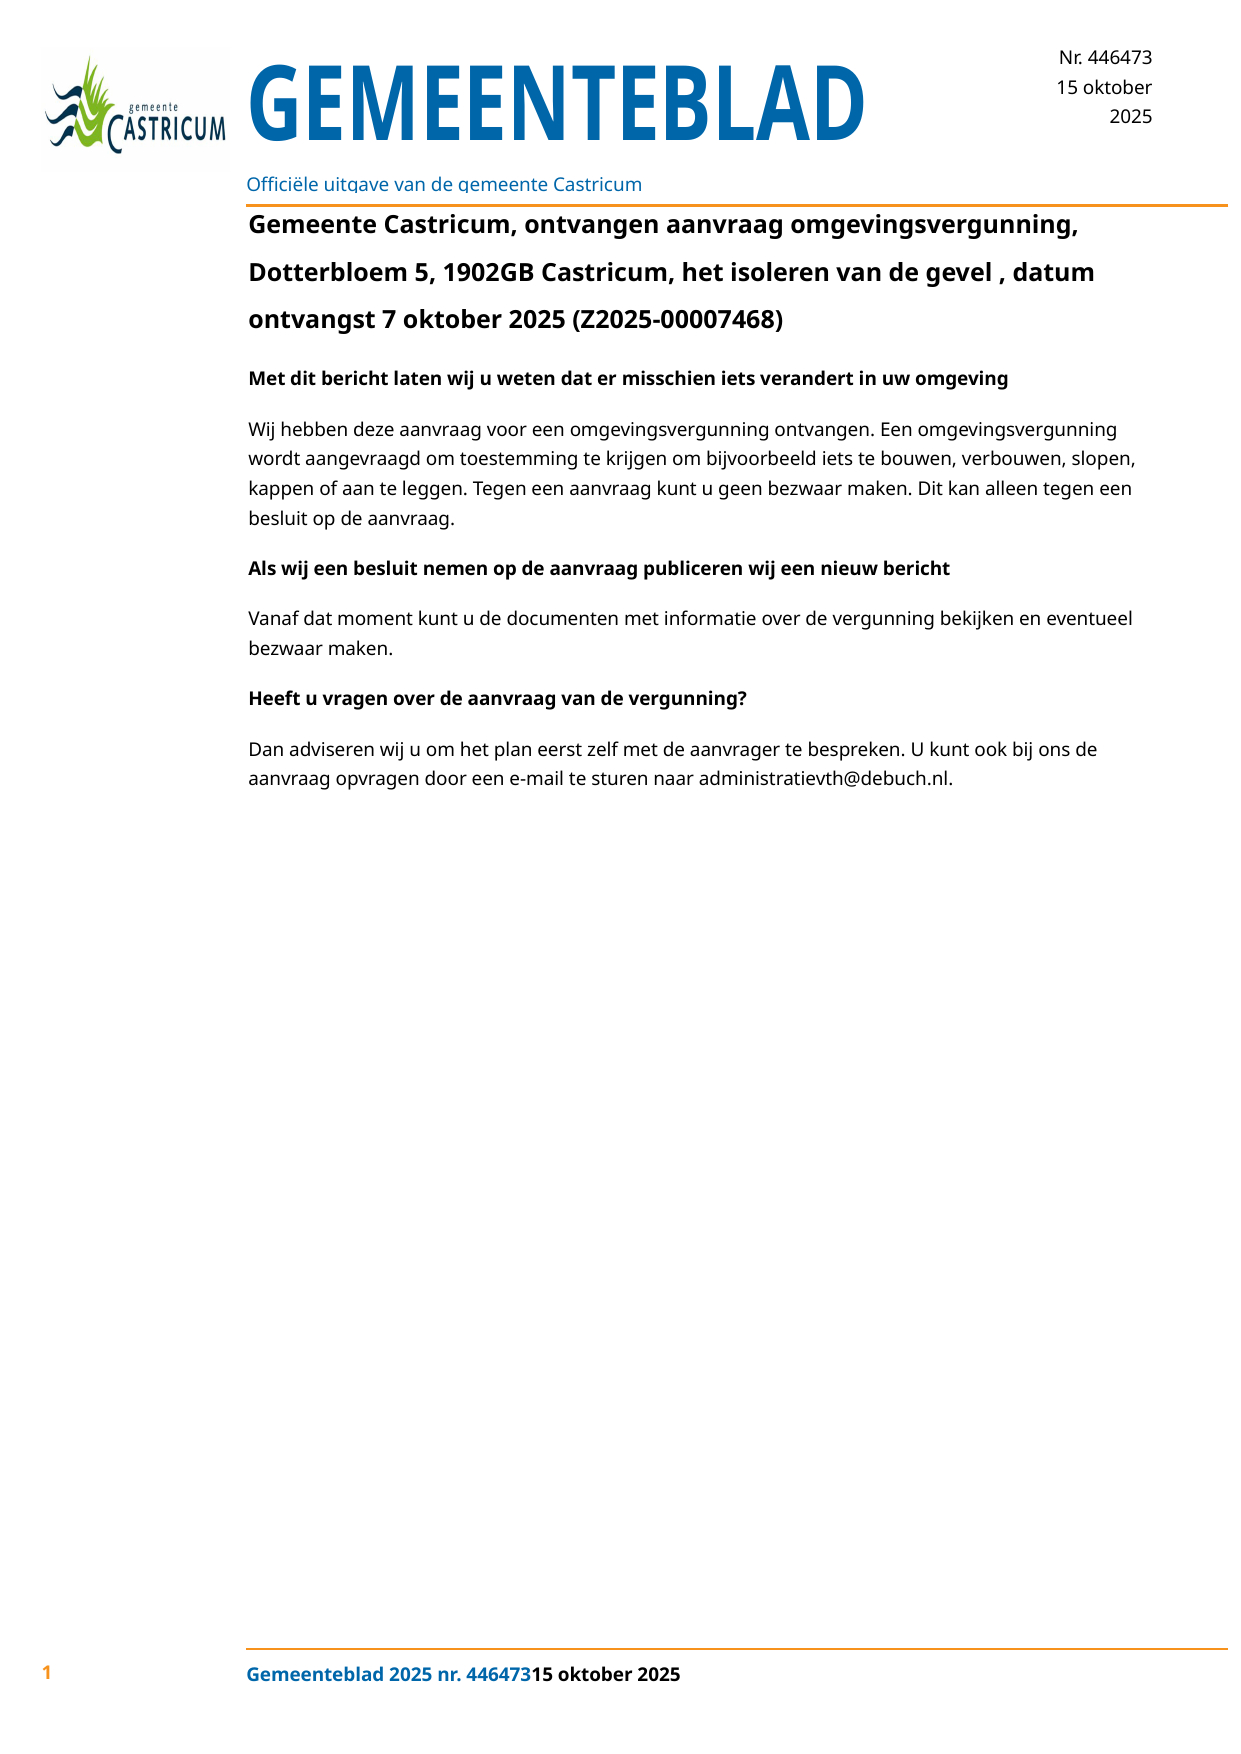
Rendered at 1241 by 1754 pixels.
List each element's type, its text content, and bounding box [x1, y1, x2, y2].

text Gemeente Castricum, ontvangen aanvraag omgevingsvergunning, Dotterbloem 5, 1902GB Castricum, het isoleren van de gevel , datum ontvangst 7 oktober 2025 (Z2025-00007468) [248, 207, 1152, 336]
text Vanaf dat moment kunt u de documenten met informatie over de vergunning bekijken en eventueel bezwaar maken. [248, 606, 1152, 661]
picture [41, 47, 231, 172]
text Met dit bericht laten wij u weten dat er misschien iets verandert in uw omgeving [248, 366, 1152, 391]
text Dan adviseren wij u om het plan eerst zelf met de aanvrager te bespreken. U kunt ook bij ons de aanvraag opvragen door een e-mail te sturen naar administratievth@debuch.nl. [248, 736, 1152, 791]
text Als wij een besluit nemen op de aanvraag publiceren wij een nieuw bericht [248, 555, 1152, 581]
text Heeft u vragen over de aanvraag van de vergunning? [248, 686, 1152, 711]
text Wij hebben deze aanvraag voor een omgevingsvergunning ontvangen. Een omgevingsvergunning wordt aangevraagd om toestemming te krijgen om bijvoorbeeld iets te bouwen, verbouwen, slopen, kappen of aan te leggen. Tegen een aanvraag kunt u geen bezwaar maken. Dit kan alleen tegen een besluit op de aanvraag. [248, 416, 1152, 530]
